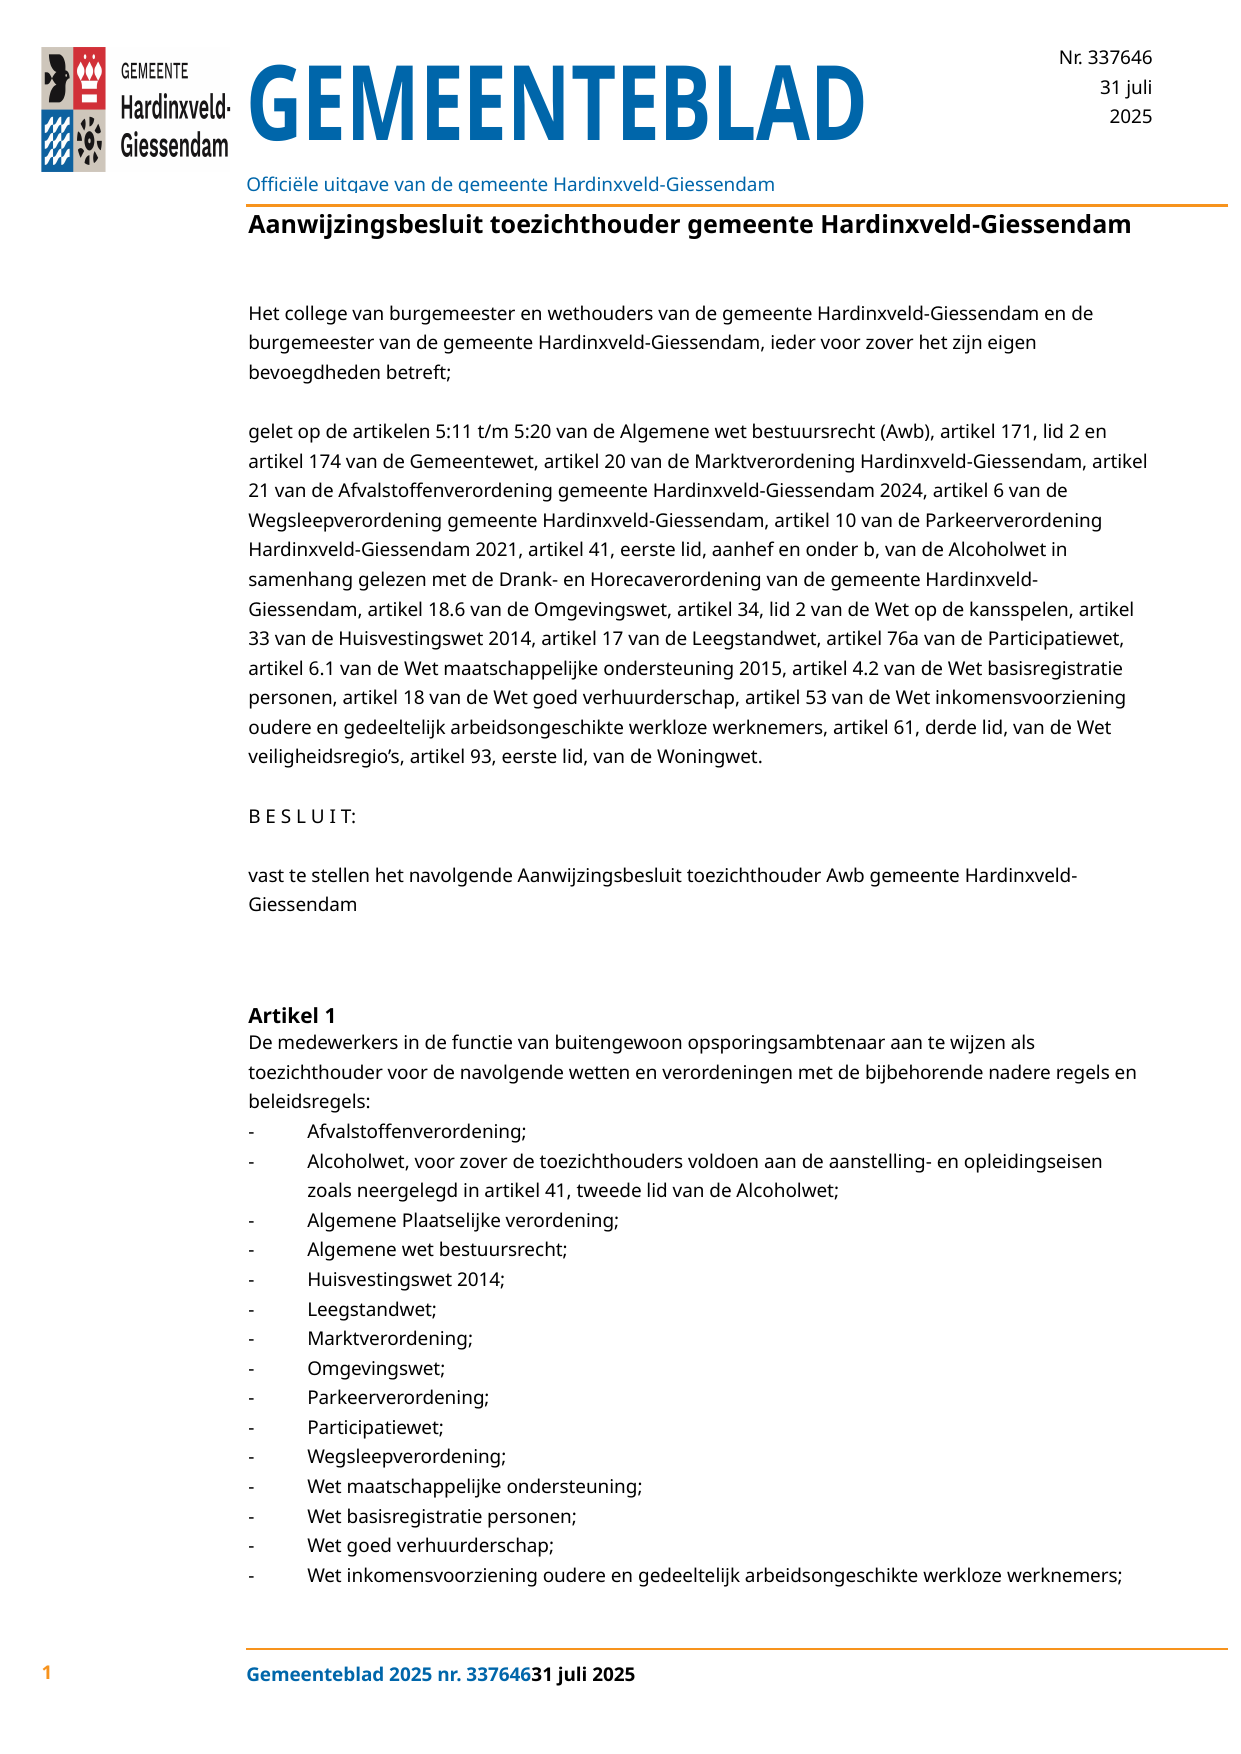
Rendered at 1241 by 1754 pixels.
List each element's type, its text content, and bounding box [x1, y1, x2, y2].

list Algemene Plaatselijke verordening; [248, 1207, 1152, 1233]
text gelet op de artikelen 5:11 t/m 5:20 van de Algemene wet bestuursrecht (Awb), artikel 171, lid 2 en artikel 174 van de Gemeentewet, artikel 20 van de Marktverordening Hardinxveld-Giessendam, artikel 21 van de Afvalstoffenverordening gemeente Hardinxveld-Giessendam 2024, artikel 6 van de Wegsleepverordening gemeente Hardinxveld-Giessendam, artikel 10 van de Parkeerverordening Hardinxveld-Giessendam 2021, artikel 41, eerste lid, aanhef en onder b, van de Alcoholwet in samenhang gelezen met de Drank- en Horecaverordening van de gemeente Hardinxveld-Giessendam, artikel 18.6 van de Omgevingswet, artikel 34, lid 2 van de Wet op de kansspelen, artikel 33 van de Huisvestingswet 2014, artikel 17 van de Leegstandwet, artikel 76a van de Participatiewet, artikel 6.1 van de Wet maatschappelijke ondersteuning 2015, artikel 4.2 van de Wet basisregistratie personen, artikel 18 van de Wet goed verhuurderschap, artikel 53 van de Wet inkomensvoorziening oudere en gedeeltelijk arbeidsongeschikte werkloze werknemers, artikel 61, derde lid, van de Wet veiligheidsregio’s, artikel 93, eerste lid, van de Woningwet. [248, 418, 1152, 769]
list Omgevingswet; [248, 1355, 1152, 1381]
list Parkeerverordening; [248, 1384, 1152, 1410]
list Wet goed verhuurderschap; [248, 1532, 1152, 1558]
list Wet maatschappelijke ondersteuning; [248, 1473, 1152, 1499]
text B E S L U I T: [248, 803, 1152, 828]
list Wet inkomensvoorziening oudere en gedeeltelijk arbeidsongeschikte werkloze werknemers; [248, 1562, 1152, 1588]
text Artikel 1 [248, 1001, 1152, 1029]
list Leegstandwet; [248, 1296, 1152, 1322]
text De medewerkers in de functie van buitengewoon opsporingsambtenaar aan te wijzen als toezichthouder voor de navolgende wetten en verordeningen met de bijbehorende nadere regels en beleidsregels: [248, 1029, 1152, 1114]
list Marktverordening; [248, 1325, 1152, 1351]
picture [41, 47, 231, 172]
list Afvalstoffenverordening; [248, 1118, 1152, 1144]
list Algemene wet bestuursrecht; [248, 1237, 1152, 1262]
text vast te stellen het navolgende Aanwijzingsbesluit toezichthouder Awb gemeente Hardinxveld-Giessendam [248, 862, 1152, 917]
list Participatiewet; [248, 1414, 1152, 1440]
text Aanwijzingsbesluit toezichthouder gemeente Hardinxveld-Giessendam [248, 207, 1152, 241]
text Het college van burgemeester en wethouders van de gemeente Hardinxveld-Giessendam en de burgemeester van de gemeente Hardinxveld-Giessendam, ieder voor zover het zijn eigen bevoegdheden betreft; [248, 300, 1152, 385]
list Wet basisregistratie personen; [248, 1503, 1152, 1529]
list Alcoholwet, voor zover de toezichthouders voldoen aan de aanstelling- en opleidingseisen zoals neergelegd in artikel 41, tweede lid van de Alcoholwet; [248, 1148, 1152, 1203]
list Wegsleepverordening; [248, 1444, 1152, 1469]
list Huisvestingswet 2014; [248, 1266, 1152, 1292]
